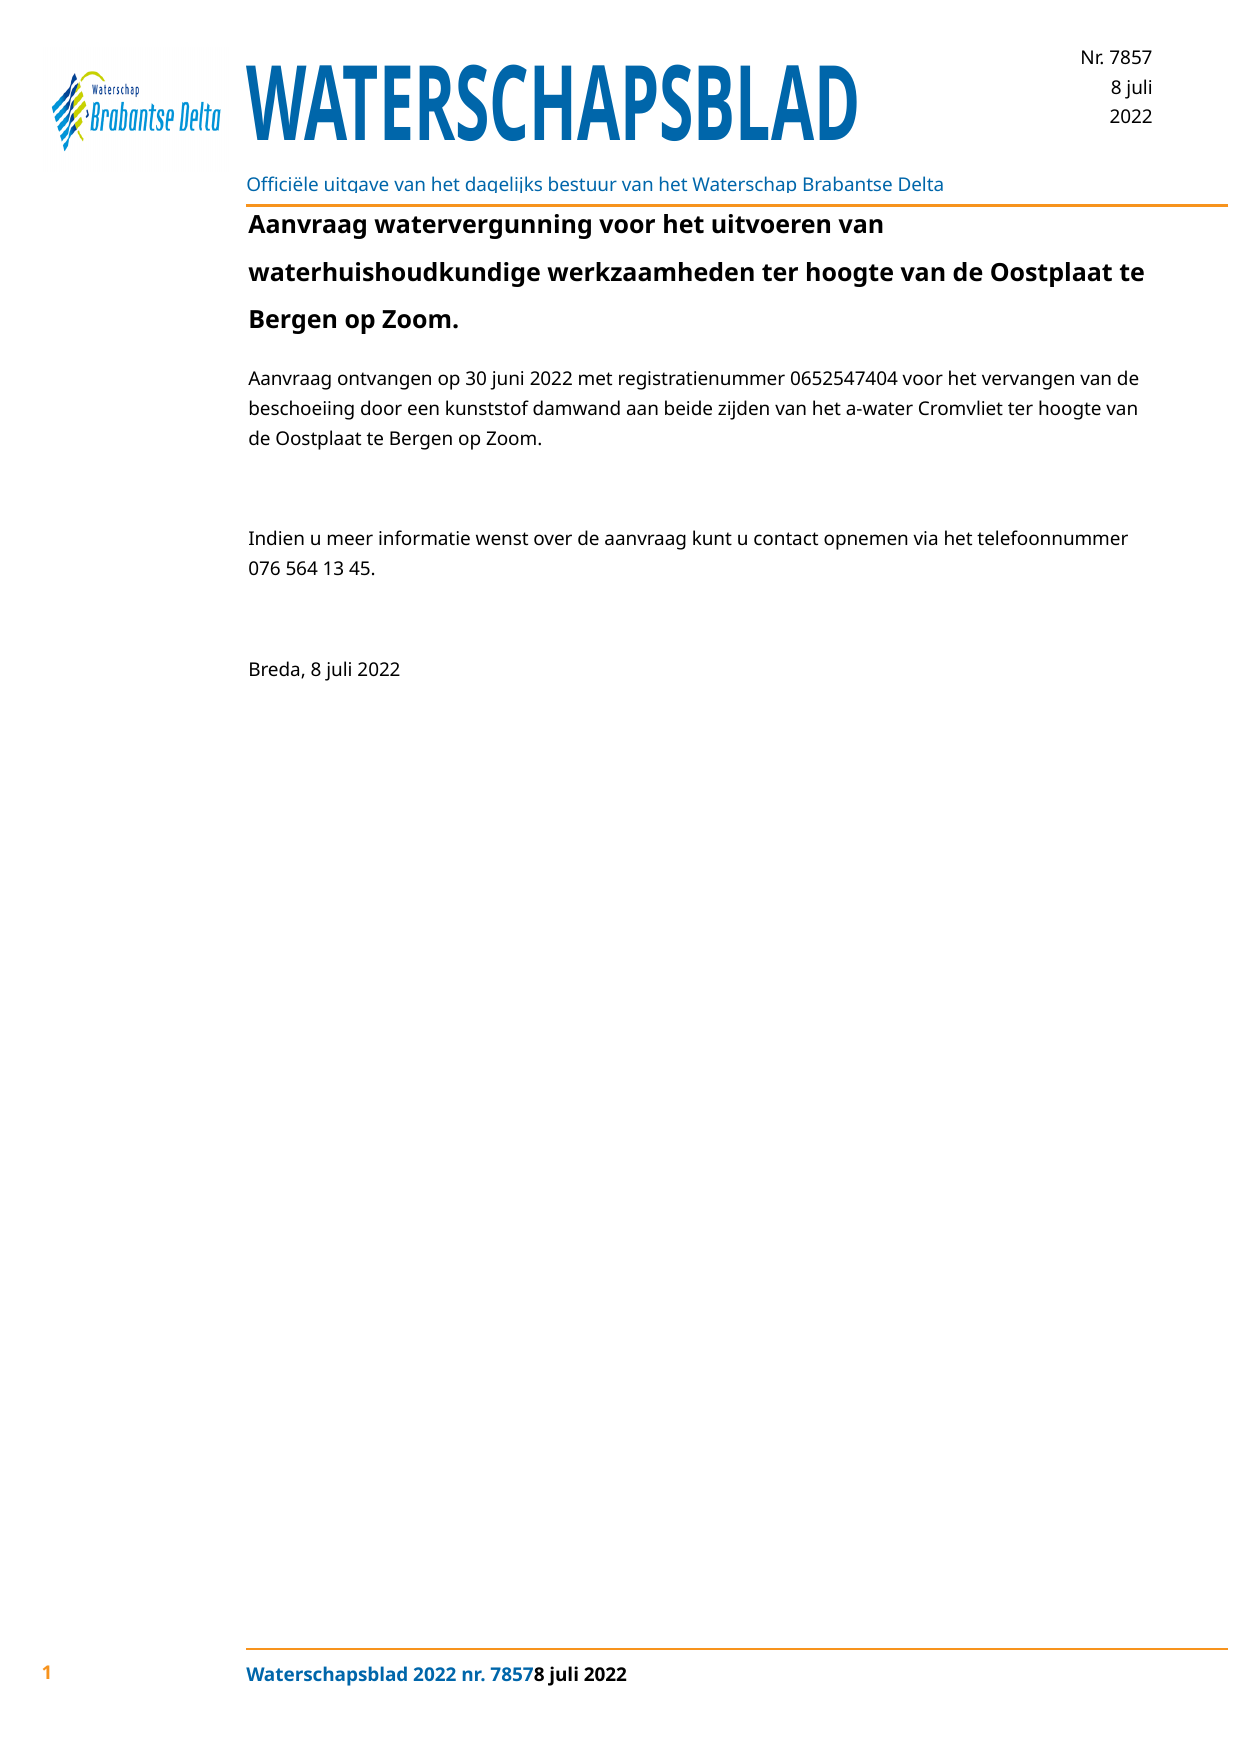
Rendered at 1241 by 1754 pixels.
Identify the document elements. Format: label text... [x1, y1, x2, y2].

text Aanvraag ontvangen op 30 juni 2022 met registratienummer 0652547404 voor het vervangen van de beschoeiing door een kunststof damwand aan beide zijden van het a-water Cromvliet ter hoogte van de Oostplaat te Bergen op Zoom. [248, 366, 1152, 450]
picture [41, 47, 231, 172]
text Aanvraag watervergunning voor het uitvoeren van waterhuishoudkundige werkzaamheden ter hoogte van de Oostplaat te Bergen op Zoom. [248, 207, 1152, 336]
text Indien u meer informatie wenst over de aanvraag kunt u contact opnemen via het telefoonnummer 076 564 13 45. [248, 526, 1152, 581]
text Breda, 8 juli 2022 [248, 656, 1152, 682]
